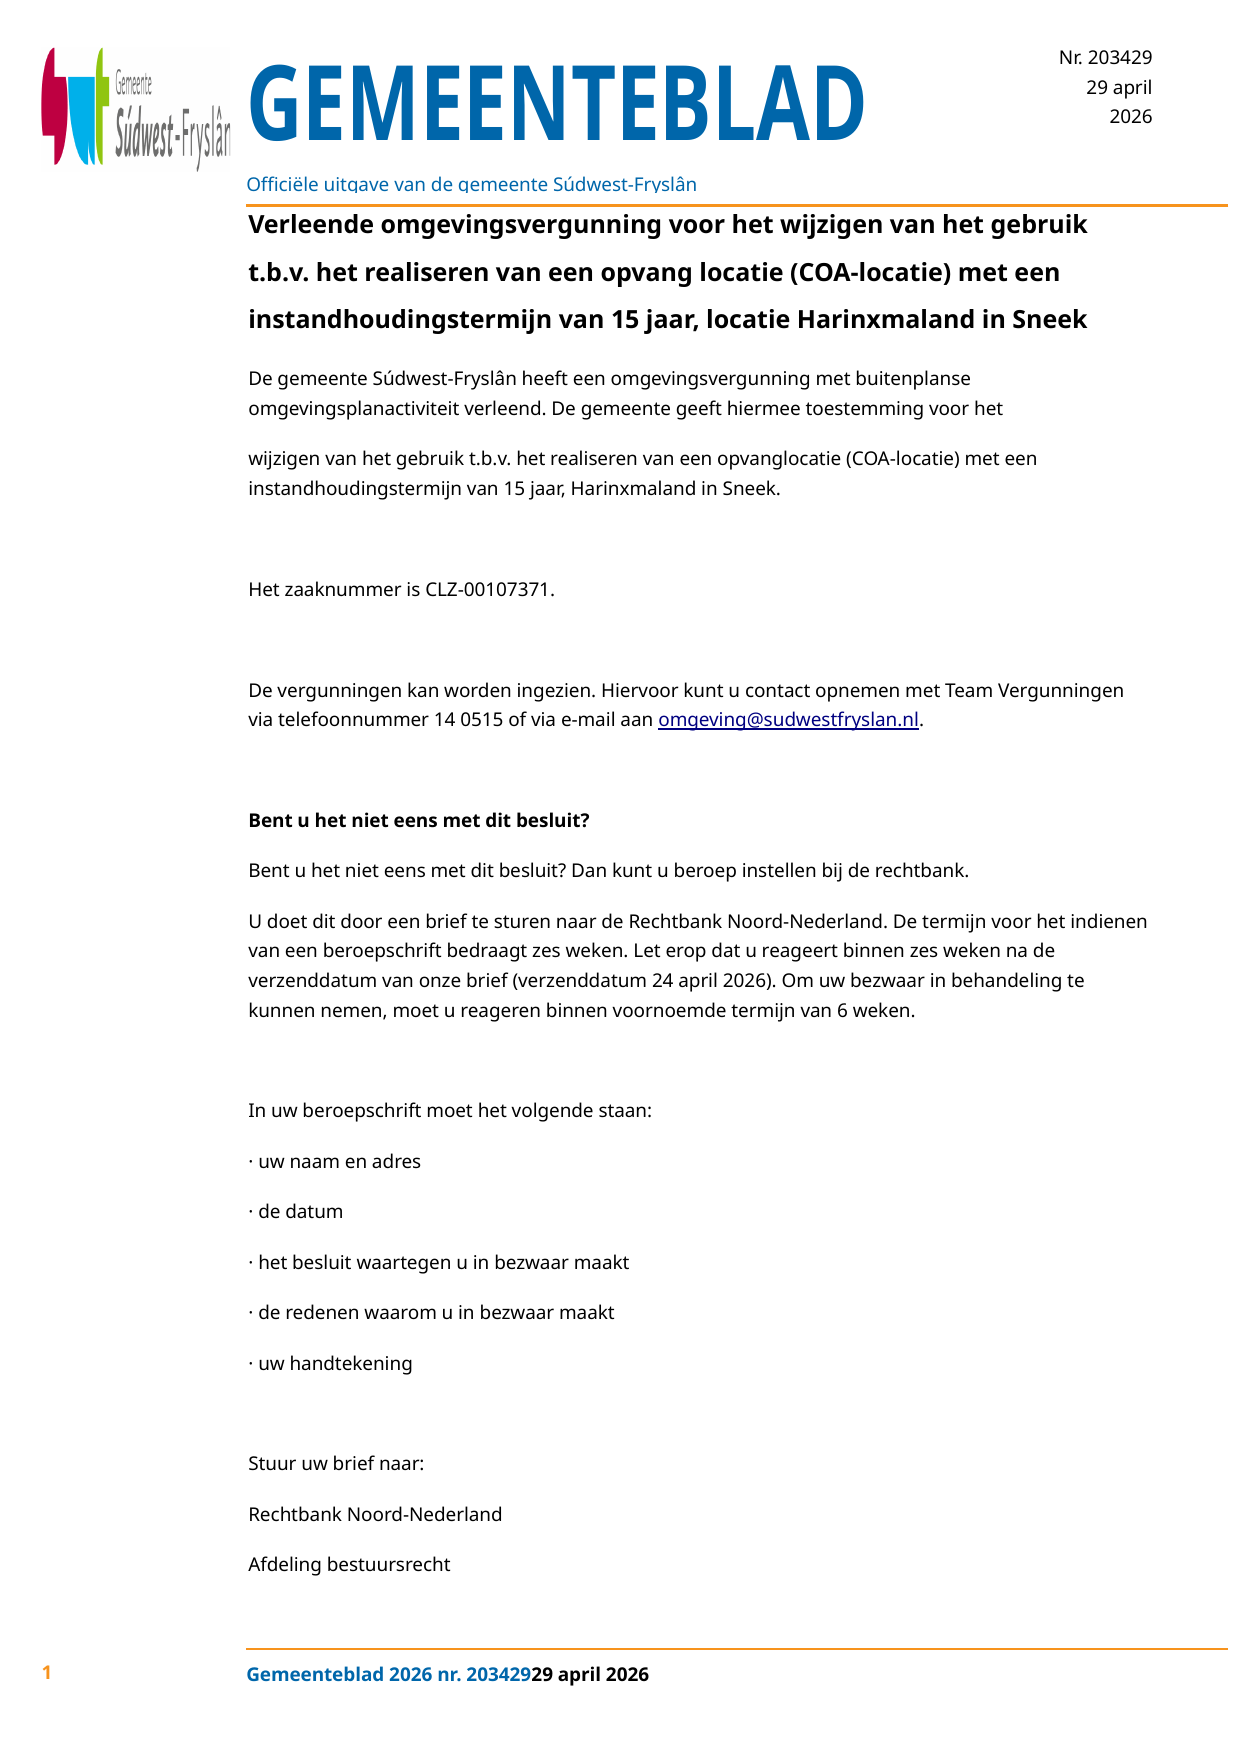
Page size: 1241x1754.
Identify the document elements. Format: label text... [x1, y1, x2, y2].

text De gemeente Súdwest-Fryslân heeft een omgevingsvergunning met buitenplanse omgevingsplanactiviteit verleend. De gemeente geeft hiermee toestemming voor het [248, 366, 1152, 421]
text wijzigen van het gebruik t.b.v. het realiseren van een opvanglocatie (COA-locatie) met een instandhoudingstermijn van 15 jaar, Harinxmaland in Sneek. [248, 446, 1152, 501]
text In uw beroepschrift moet het volgende staan: [248, 1098, 1152, 1123]
text · het besluit waartegen u in bezwaar maakt [248, 1249, 1152, 1274]
text U doet dit door een brief te sturen naar de Rechtbank Noord-Nederland. De termijn voor het indienen van een beroepschrift bedraagt zes weken. Let erop dat u reageert binnen zes weken na de verzenddatum van onze brief (verzenddatum 24 april 2026). Om uw bezwaar in behandeling te kunnen nemen, moet u reageren binnen voornoemde termijn van 6 weken. [248, 908, 1152, 1022]
text Bent u het niet eens met dit besluit? Dan kunt u beroep instellen bij de rechtbank. [248, 858, 1152, 883]
text · de datum [248, 1198, 1152, 1224]
text Verleende omgevingsvergunning voor het wijzigen van het gebruik t.b.v. het realiseren van een opvang locatie (COA-locatie) met een instandhoudingstermijn van 15 jaar, locatie Harinxmaland in Sneek [248, 207, 1152, 336]
text · uw naam en adres [248, 1148, 1152, 1174]
text Rechtbank Noord-Nederland [248, 1501, 1152, 1527]
text · de redenen waarom u in bezwaar maakt [248, 1299, 1152, 1325]
text Afdeling bestuursrecht [248, 1551, 1152, 1577]
text Bent u het niet eens met dit besluit? [248, 807, 1152, 833]
text Het zaaknummer is CLZ-00107371. [248, 576, 1152, 602]
text De vergunningen kan worden ingezien. Hiervoor kunt u contact opnemen met Team Vergunningen via telefoonnummer 14 0515 of via e-mail aan omgeving@sudwestfryslan.nl. [248, 677, 1152, 732]
picture [41, 47, 231, 172]
text · uw handtekening [248, 1350, 1152, 1375]
text Stuur uw brief naar: [248, 1451, 1152, 1476]
